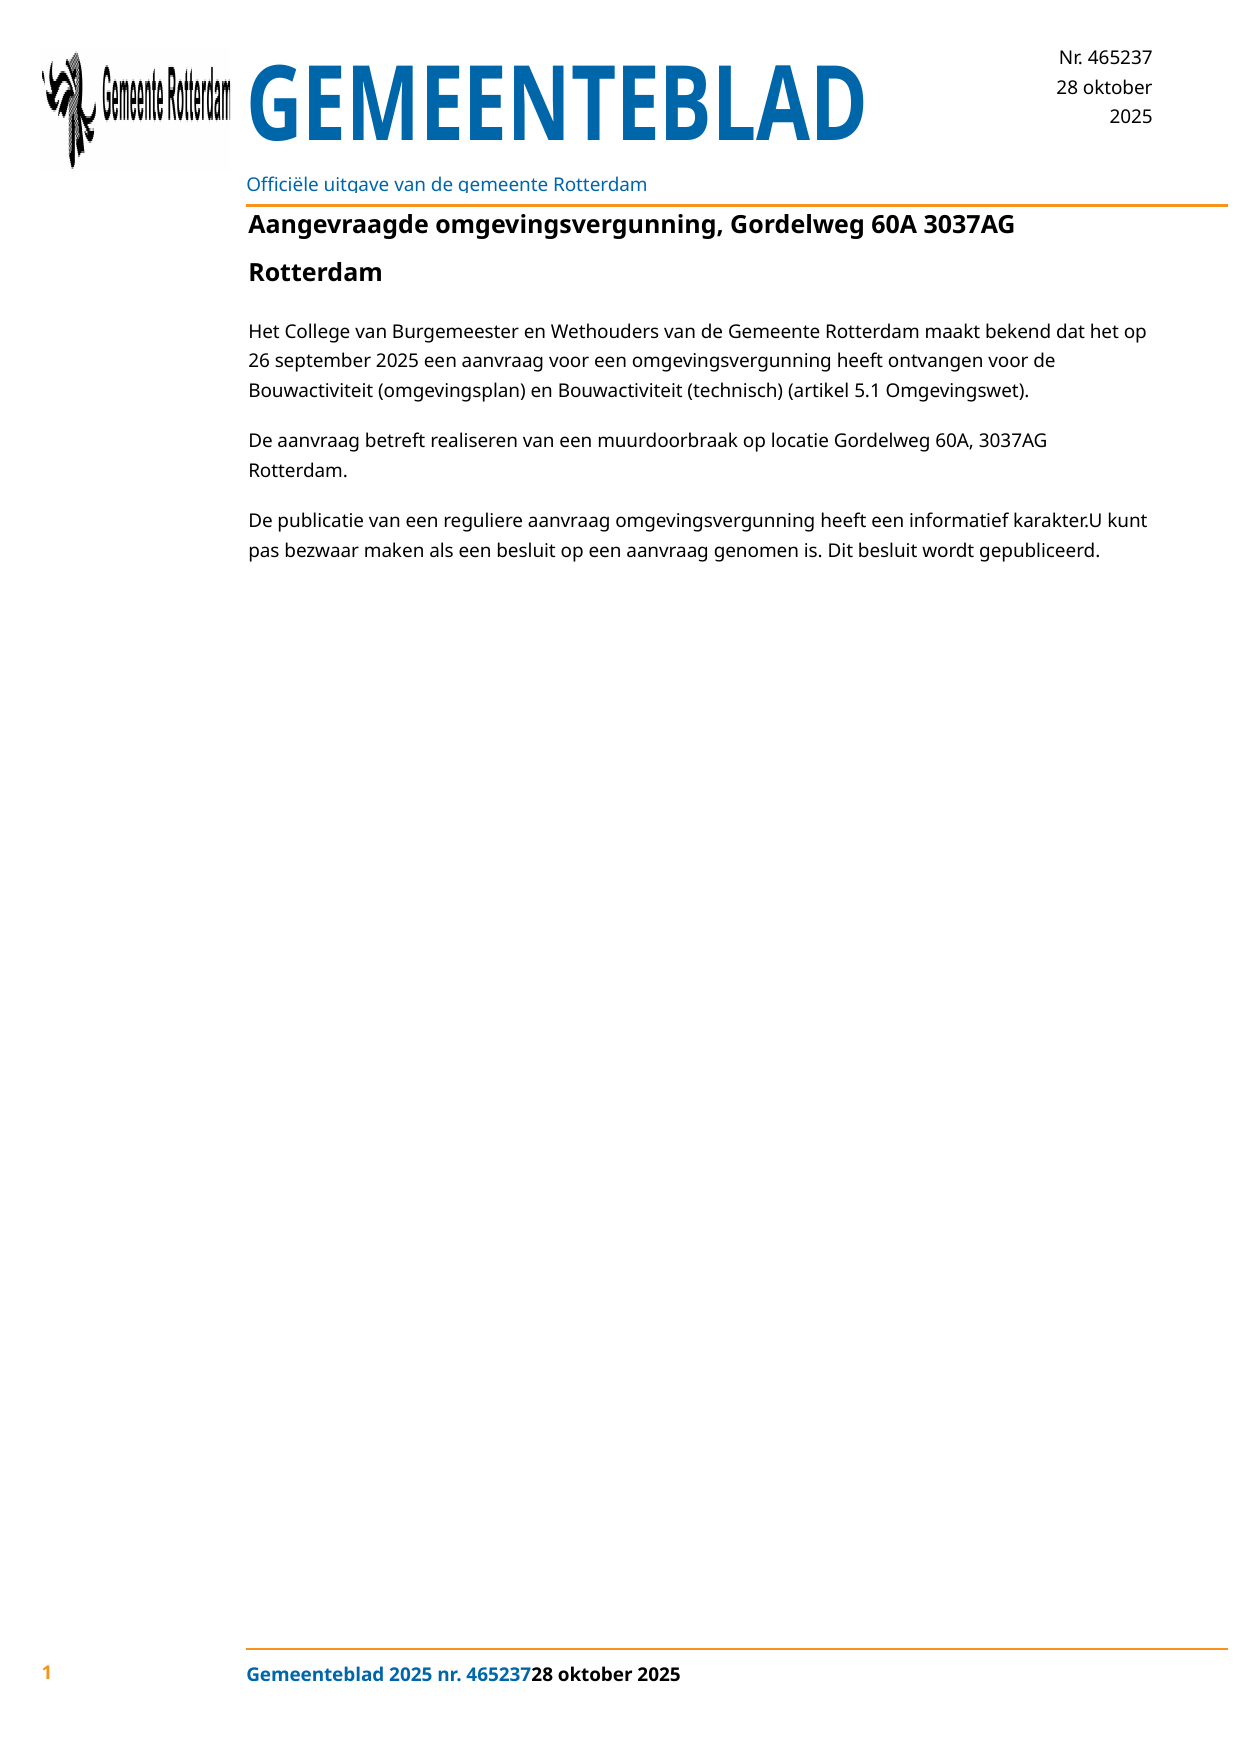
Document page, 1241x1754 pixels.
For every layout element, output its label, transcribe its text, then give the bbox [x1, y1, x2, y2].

text De publicatie van een reguliere aanvraag omgevingsvergunning heeft een informatief karakter.U kunt pas bezwaar maken als een besluit op een aanvraag genomen is. Dit besluit wordt gepubliceerd. [248, 507, 1152, 563]
text De aanvraag betreft realiseren van een muurdoorbraak op locatie Gordelweg 60A, 3037AG Rotterdam. [248, 427, 1152, 483]
text Het College van Burgemeester en Wethouders van de Gemeente Rotterdam maakt bekend dat het op 26 september 2025 een aanvraag voor een omgevingsvergunning heeft ontvangen voor de Bouwactiviteit (omgevingsplan) en Bouwactiviteit (technisch) (artikel 5.1 Omgevingswet). [248, 318, 1152, 403]
text Aangevraagde omgevingsvergunning, Gordelweg 60A 3037AG Rotterdam [248, 207, 1152, 288]
picture [41, 47, 231, 172]
